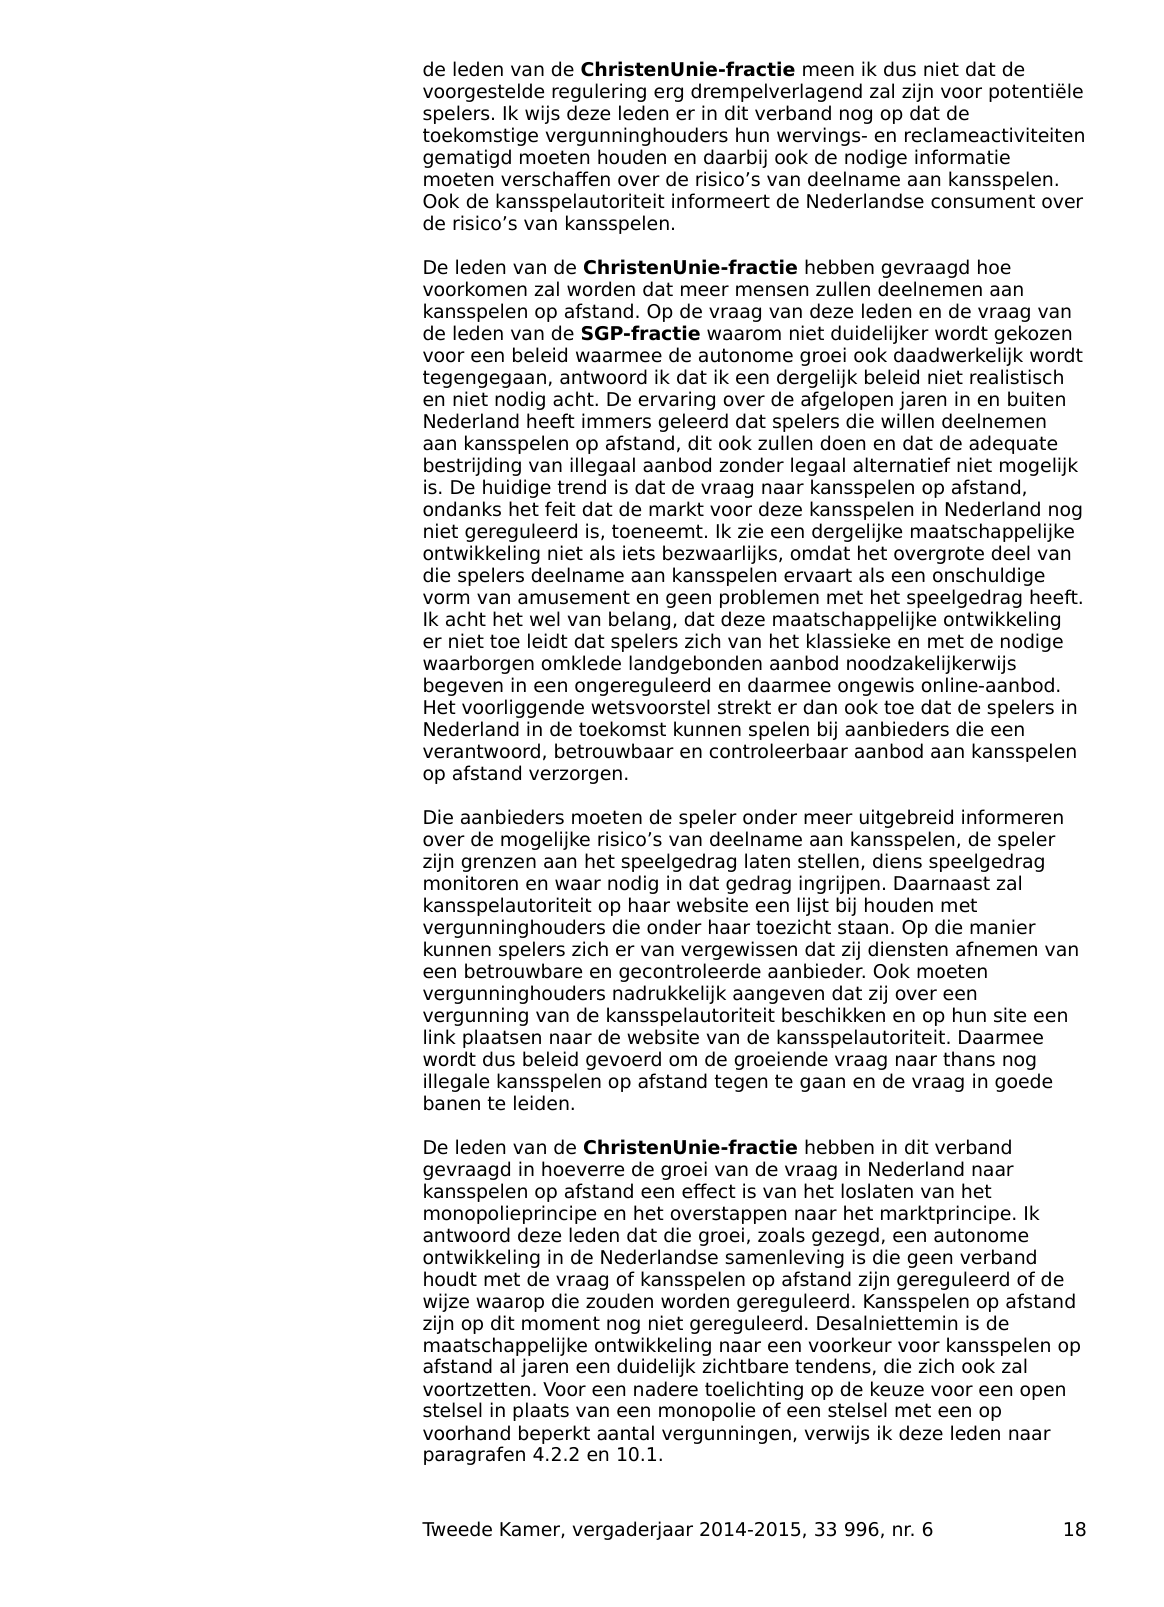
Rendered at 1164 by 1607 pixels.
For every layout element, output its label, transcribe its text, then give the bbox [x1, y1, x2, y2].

text De leden van de ChristenUnie-fractie hebben in dit verband gevraagd in hoeverre de groei van de vraag in Nederland naar kansspelen op afstand een effect is van het loslaten van het monopolieprincipe en het overstappen naar het marktprincipe. Ik antwoord deze leden dat die groei, zoals gezegd, een autonome ontwikkeling in de Nederlandse samenleving is die geen verband houdt met de vraag of kansspelen op afstand zijn gereguleerd of de wijze waarop die zouden worden gereguleerd. Kansspelen op afstand zijn op dit moment nog niet gereguleerd. Desalniettemin is de maatschappelijke ontwikkeling naar een voorkeur voor kansspelen op afstand al jaren een duidelijk zichtbare tendens, die zich ook zal voortzetten. Voor een nadere toelichting op de keuze voor een open stelsel in plaats van een monopolie of een stelsel met een op voorhand beperkt aantal vergunningen, verwijs ik deze leden naar paragrafen 4.2.2 en 10.1. [422, 1137, 1087, 1466]
text de leden van de ChristenUnie-fractie meen ik dus niet dat de voorgestelde regulering erg drempelverlagend zal zijn voor potentiële spelers. Ik wijs deze leden er in dit verband nog op dat de toekomstige vergunninghouders hun wervings- en reclameactiviteiten gematigd moeten houden en daarbij ook de nodige informatie moeten verschaffen over de risico’s van deelname aan kansspelen. Ook de kansspelautoriteit informeert de Nederlandse consument over de risico’s van kansspelen. [422, 59, 1087, 235]
text Die aanbieders moeten de speler onder meer uitgebreid informeren over de mogelijke risico’s van deelname aan kansspelen, de speler zijn grenzen aan het speelgedrag laten stellen, diens speelgedrag monitoren en waar nodig in dat gedrag ingrijpen. Daarnaast zal kansspelautoriteit op haar website een lijst bij houden met vergunninghouders die onder haar toezicht staan. Op die manier kunnen spelers zich er van vergewissen dat zij diensten afnemen van een betrouwbare en gecontroleerde aanbieder. Ook moeten vergunninghouders nadrukkelijk aangeven dat zij over een vergunning van de kansspelautoriteit beschikken en op hun site een link plaatsen naar de website van de kansspelautoriteit. Daarmee wordt dus beleid gevoerd om de groeiende vraag naar thans nog illegale kansspelen op afstand tegen te gaan en de vraag in goede banen te leiden. [422, 807, 1087, 1114]
text De leden van de ChristenUnie-fractie hebben gevraagd hoe voorkomen zal worden dat meer mensen zullen deelnemen aan kansspelen op afstand. Op de vraag van deze leden en de vraag van de leden van de SGP-fractie waarom niet duidelijker wordt gekozen voor een beleid waarmee de autonome groei ook daadwerkelijk wordt tegengegaan, antwoord ik dat ik een dergelijk beleid niet realistisch en niet nodig acht. De ervaring over de afgelopen jaren in en buiten Nederland heeft immers geleerd dat spelers die willen deelnemen aan kansspelen op afstand, dit ook zullen doen en dat de adequate bestrijding van illegaal aanbod zonder legaal alternatief niet mogelijk is. De huidige trend is dat de vraag naar kansspelen op afstand, ondanks het feit dat de markt voor deze kansspelen in Nederland nog niet gereguleerd is, toeneemt. Ik zie een dergelijke maatschappelijke ontwikkeling niet als iets bezwaarlijks, omdat het overgrote deel van die spelers deelname aan kansspelen ervaart als een onschuldige vorm van amusement en geen problemen met het speelgedrag heeft. Ik acht het wel van belang, dat deze maatschappelijke ontwikkeling er niet toe leidt dat spelers zich van het klassieke en met de nodige waarborgen omklede landgebonden aanbod noodzakelijkerwijs begeven in een ongereguleerd en daarmee ongewis online-aanbod. Het voorliggende wetsvoorstel strekt er dan ook toe dat de spelers in Nederland in de toekomst kunnen spelen bij aanbieders die een verantwoord, betrouwbaar en controleerbaar aanbod aan kansspelen op afstand verzorgen. [422, 257, 1087, 784]
